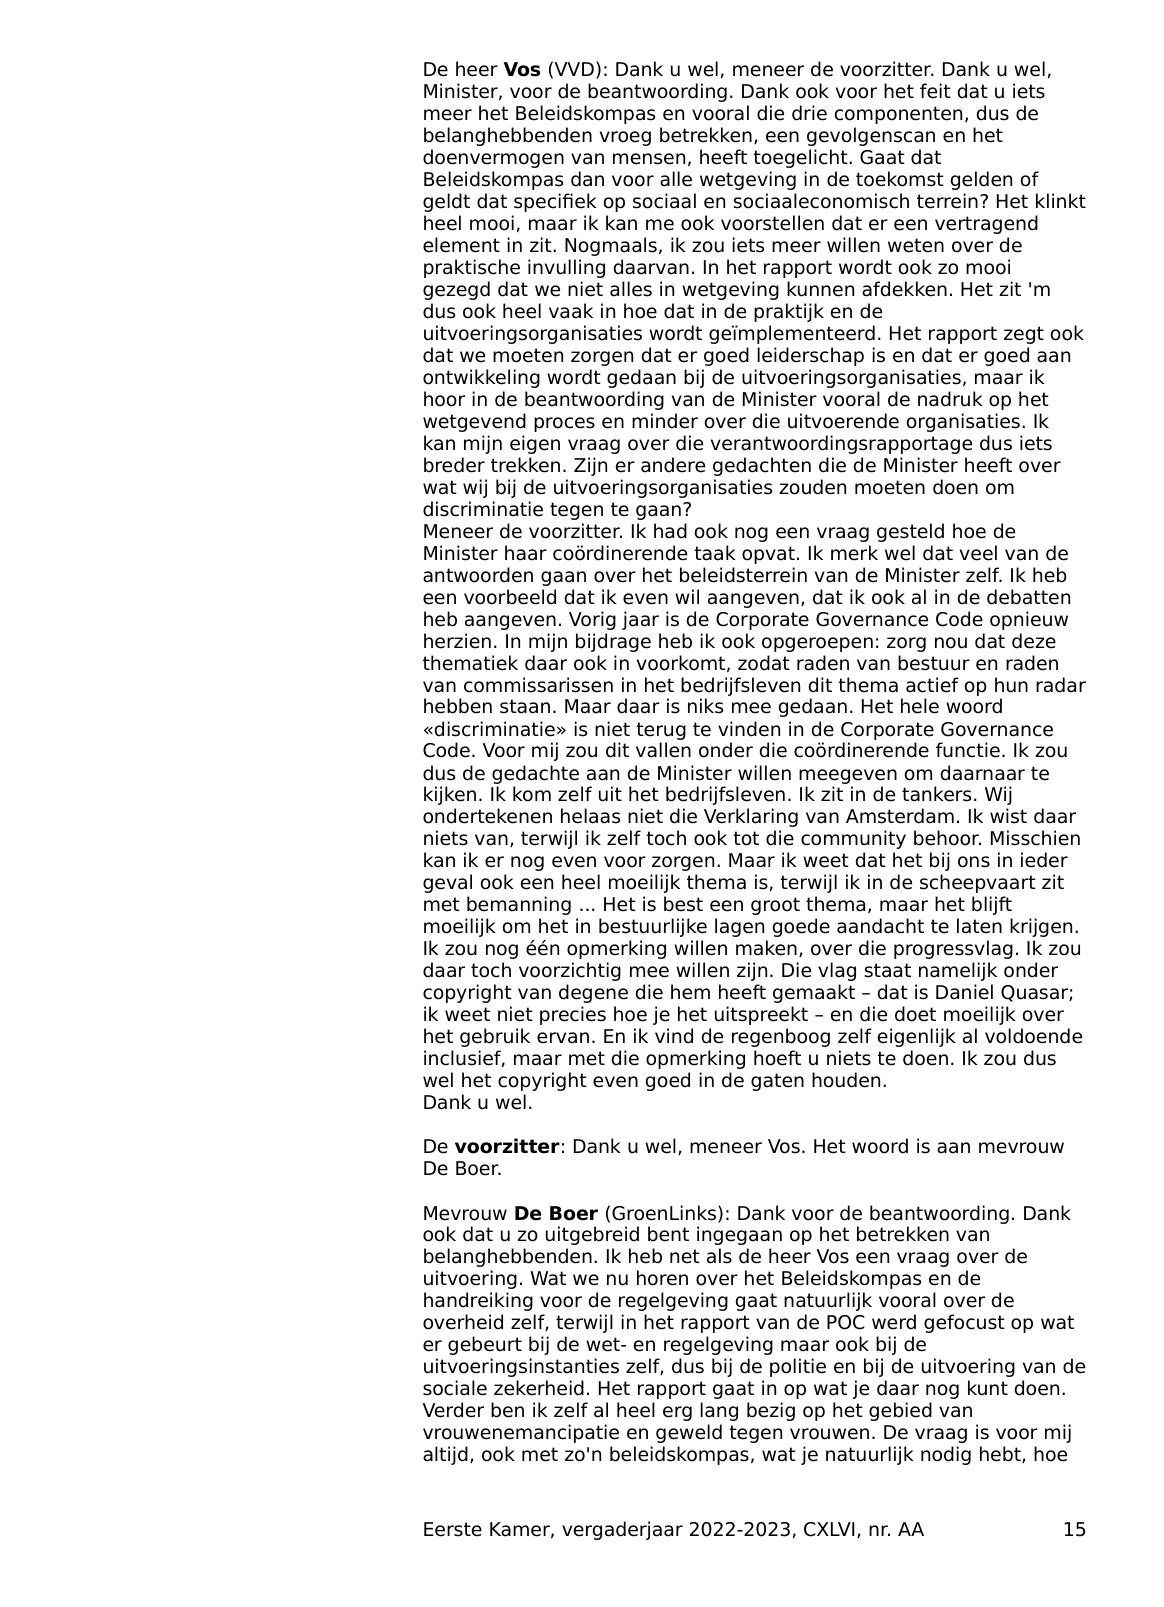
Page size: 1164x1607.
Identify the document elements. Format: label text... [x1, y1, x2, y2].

text De voorzitter: Dank u wel, meneer Vos. Het woord is aan mevrouw De Boer. [422, 1136, 1087, 1180]
text Mevrouw De Boer (GroenLinks): Dank voor de beantwoording. Dank ook dat u zo uitgebreid bent ingegaan op het betrekken van belanghebbenden. Ik heb net als de heer Vos een vraag over de uitvoering. Wat we nu horen over het Beleidskompas en de handreiking voor de regelgeving gaat natuurlijk vooral over de overheid zelf, terwijl in het rapport van de POC werd gefocust op wat er gebeurt bij de wet- en regelgeving maar ook bij de uitvoeringsinstanties zelf, dus bij de politie en bij de uitvoering van de sociale zekerheid. Het rapport gaat in op wat je daar nog kunt doen. [422, 1202, 1087, 1400]
text Ik zou nog één opmerking willen maken, over die progressvlag. Ik zou daar toch voorzichtig mee willen zijn. Die vlag staat namelijk onder copyright van degene die hem heeft gemaakt – dat is Daniel Quasar; ik weet niet precies hoe je het uitspreekt – en die doet moeilijk over het gebruik ervan. En ik vind de regenboog zelf eigenlijk al voldoende inclusief, maar met die opmerking hoeft u niets te doen. Ik zou dus wel het copyright even goed in de gaten houden. [422, 938, 1087, 1092]
text Meneer de voorzitter. Ik had ook nog een vraag gesteld hoe de Minister haar coördinerende taak opvat. Ik merk wel dat veel van de antwoorden gaan over het beleidsterrein van de Minister zelf. Ik heb een voorbeeld dat ik even wil aangeven, dat ik ook al in de debatten heb aangeven. Vorig jaar is de Corporate Governance Code opnieuw herzien. In mijn bijdrage heb ik ook opgeroepen: zorg nou dat deze thematiek daar ook in voorkomt, zodat raden van bestuur en raden van commissarissen in het bedrijfsleven dit thema actief op hun radar hebben staan. Maar daar is niks mee gedaan. Het hele woord «discriminatie» is niet terug te vinden in de Corporate Governance Code. Voor mij zou dit vallen onder die coördinerende functie. Ik zou dus de gedachte aan de Minister willen meegeven om daarnaar te kijken. Ik kom zelf uit het bedrijfsleven. Ik zit in de tankers. Wij ondertekenen helaas niet die Verklaring van Amsterdam. Ik wist daar niets van, terwijl ik zelf toch ook tot die community behoor. Misschien kan ik er nog even voor zorgen. Maar ik weet dat het bij ons in ieder geval ook een heel moeilijk thema is, terwijl ik in de scheepvaart zit met bemanning ... Het is best een groot thema, maar het blijft moeilijk om het in bestuurlijke lagen goede aandacht te laten krijgen. [422, 521, 1087, 938]
text Dank u wel. [422, 1092, 1087, 1114]
text Verder ben ik zelf al heel erg lang bezig op het gebied van vrouwenemancipatie en geweld tegen vrouwen. De vraag is voor mij altijd, ook met zo'n beleidskompas, wat je natuurlijk nodig hebt, hoe [422, 1400, 1087, 1466]
text De heer Vos (VVD): Dank u wel, meneer de voorzitter. Dank u wel, Minister, voor de beantwoording. Dank ook voor het feit dat u iets meer het Beleidskompas en vooral die drie componenten, dus de belanghebbenden vroeg betrekken, een gevolgenscan en het doenvermogen van mensen, heeft toegelicht. Gaat dat Beleidskompas dan voor alle wetgeving in de toekomst gelden of geldt dat specifiek op sociaal en sociaaleconomisch terrein? Het klinkt heel mooi, maar ik kan me ook voorstellen dat er een vertragend element in zit. Nogmaals, ik zou iets meer willen weten over de praktische invulling daarvan. In het rapport wordt ook zo mooi gezegd dat we niet alles in wetgeving kunnen afdekken. Het zit 'm dus ook heel vaak in hoe dat in de praktijk en de uitvoeringsorganisaties wordt geïmplementeerd. Het rapport zegt ook dat we moeten zorgen dat er goed leiderschap is en dat er goed aan ontwikkeling wordt gedaan bij de uitvoeringsorganisaties, maar ik hoor in de beantwoording van de Minister vooral de nadruk op het wetgevend proces en minder over die uitvoerende organisaties. Ik kan mijn eigen vraag over die verantwoordingsrapportage dus iets breder trekken. Zijn er andere gedachten die de Minister heeft over wat wij bij de uitvoeringsorganisaties zouden moeten doen om discriminatie tegen te gaan? [422, 59, 1087, 521]
